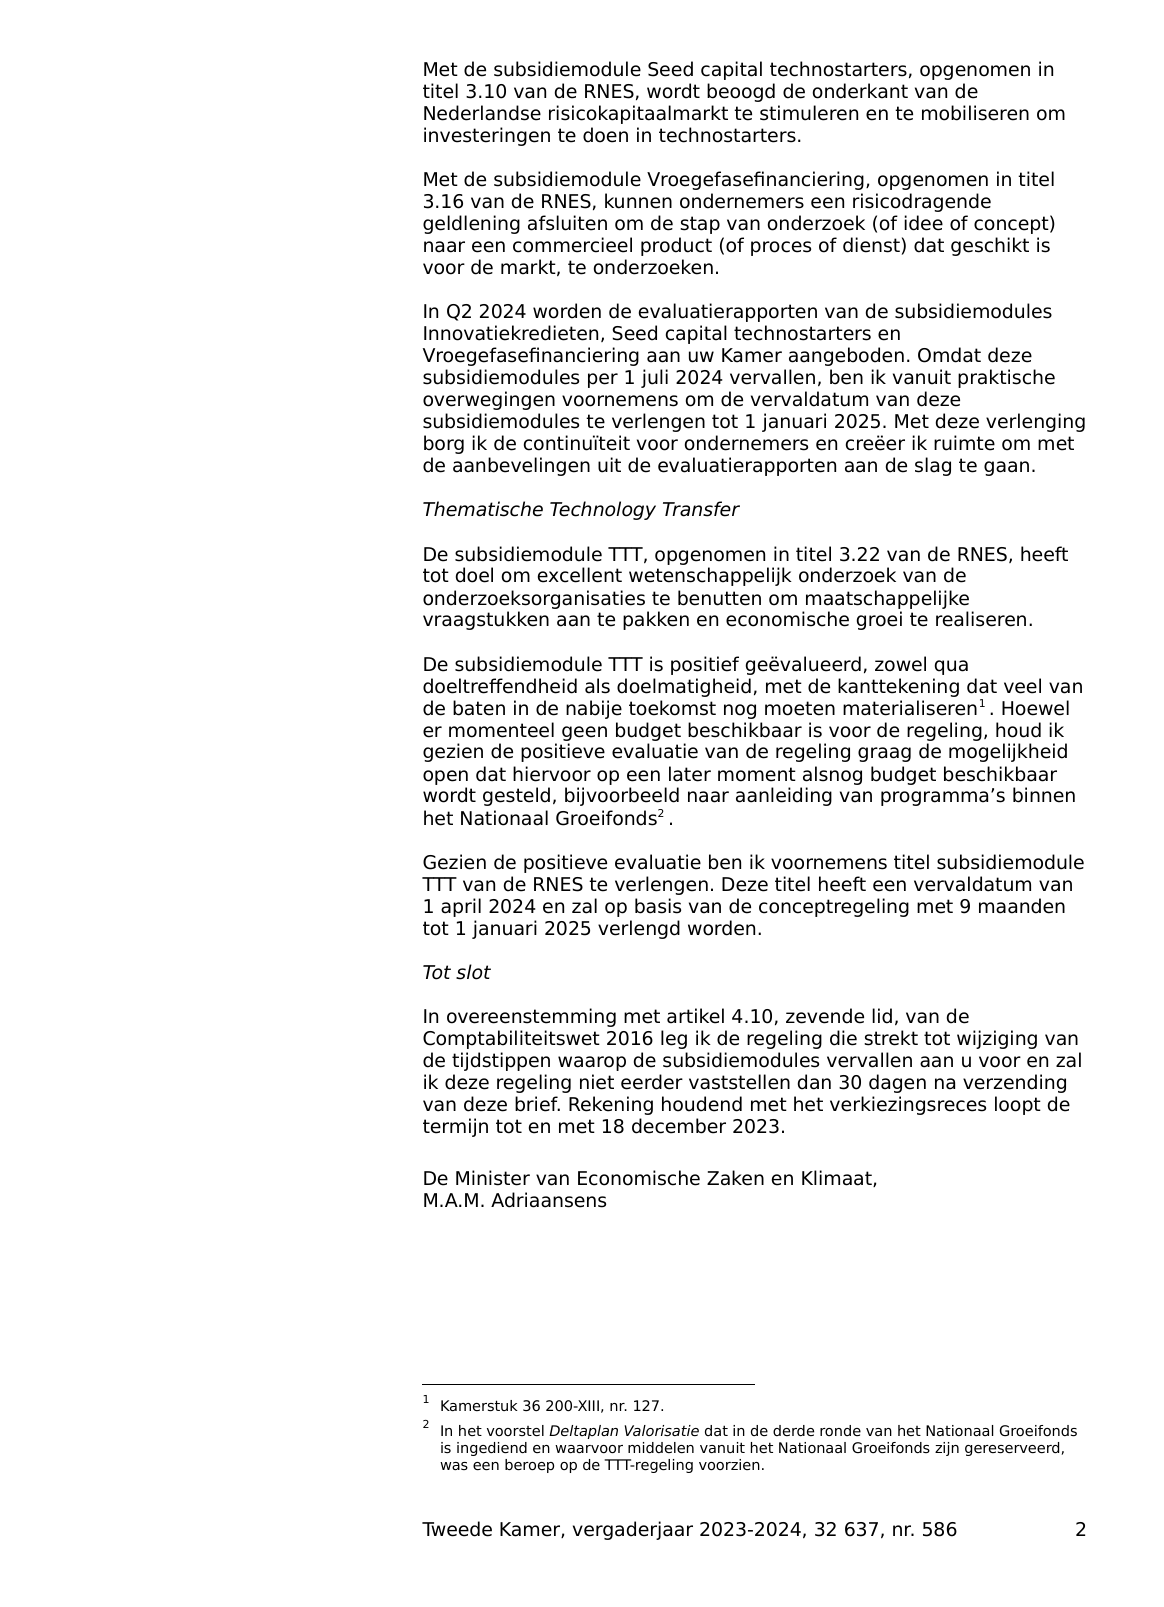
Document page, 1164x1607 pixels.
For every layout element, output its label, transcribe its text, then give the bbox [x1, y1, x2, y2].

text Gezien de positieve evaluatie ben ik voornemens titel subsidiemodule TTT van de RNES te verlengen. Deze titel heeft een vervaldatum van 1 april 2024 en zal op basis van de conceptregeling met 9 maanden tot 1 januari 2025 verlengd worden. [422, 852, 1087, 939]
text Met de subsidiemodule Seed capital technostarters, opgenomen in titel 3.10 van de RNES, wordt beoogd de onderkant van de Nederlandse risicokapitaalmarkt te stimuleren en te mobiliseren om investeringen te doen in technostarters. [422, 59, 1087, 147]
text De subsidiemodule TTT is positief geëvalueerd, zowel qua doeltreffendheid als doelmatigheid, met de kanttekening dat veel van de baten in de nabije toekomst nog moeten materialiseren. Hoewel er momenteel geen budget beschikbaar is voor de regeling, houd ik gezien de positieve evaluatie van de regeling graag de mogelijkheid open dat hiervoor op een later moment alsnog budget beschikbaar wordt gesteld, bijvoorbeeld naar aanleiding van programma’s binnen het Nationaal Groeifonds. [422, 653, 1087, 829]
text De Minister van Economische Zaken en Klimaat, M.A.M. Adriaansens [422, 1168, 1087, 1212]
subtitle Thematische Technology Transfer [422, 499, 1087, 521]
text De subsidiemodule TTT, opgenomen in titel 3.22 van de RNES, heeft tot doel om excellent wetenschappelijk onderzoek van de onderzoeksorganisaties te benutten om maatschappelijke vraagstukken aan te pakken en economische groei te realiseren. [422, 543, 1087, 631]
text Kamerstuk 36 200-XIII, nr. 127. [422, 1393, 1087, 1416]
text In het voorstel Deltaplan Valorisatie dat in de derde ronde van het Nationaal Groeifonds is ingediend en waarvoor middelen vanuit het Nationaal Groeifonds zijn gereserveerd, was een beroep op de TTT-regeling voorzien. [422, 1418, 1087, 1474]
subtitle Tot slot [422, 962, 1087, 984]
text In Q2 2024 worden de evaluatierapporten van de subsidiemodules Innovatiekredieten, Seed capital technostarters en Vroegefasefinanciering aan uw Kamer aangeboden. Omdat deze subsidiemodules per 1 juli 2024 vervallen, ben ik vanuit praktische overwegingen voornemens om de vervaldatum van deze subsidiemodules te verlengen tot 1 januari 2025. Met deze verlenging borg ik de continuïteit voor ondernemers en creëer ik ruimte om met de aanbevelingen uit de evaluatierapporten aan de slag te gaan. [422, 301, 1087, 477]
text In overeenstemming met artikel 4.10, zevende lid, van de Comptabiliteitswet 2016 leg ik de regeling die strekt tot wijziging van de tijdstippen waarop de subsidiemodules vervallen aan u voor en zal ik deze regeling niet eerder vaststellen dan 30 dagen na verzending van deze brief. Rekening houdend met het verkiezingsreces loopt de termijn tot en met 18 december 2023. [422, 1006, 1087, 1138]
text Met de subsidiemodule Vroegefasefinanciering, opgenomen in titel 3.16 van de RNES, kunnen ondernemers een risicodragende geldlening afsluiten om de stap van onderzoek (of idee of concept) naar een commercieel product (of proces of dienst) dat geschikt is voor de markt, te onderzoeken. [422, 169, 1087, 279]
